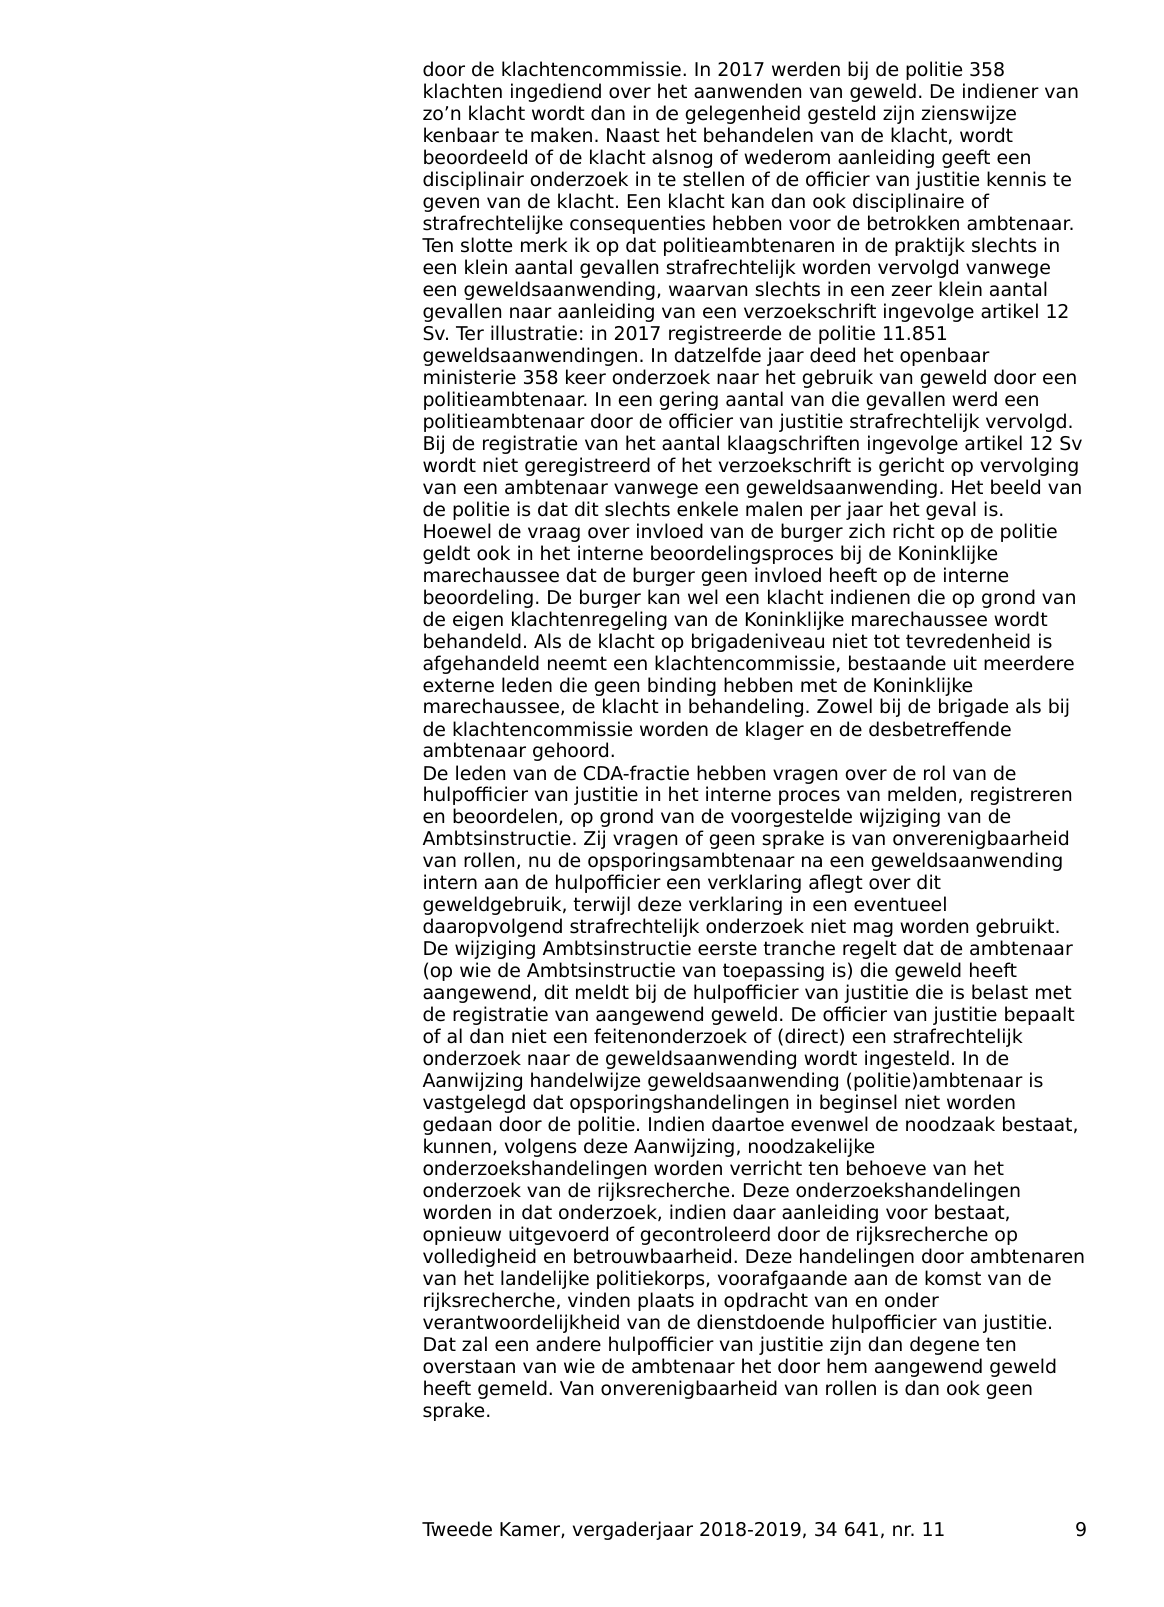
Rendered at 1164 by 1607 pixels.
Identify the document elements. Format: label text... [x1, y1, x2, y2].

text Hoewel de vraag over invloed van de burger zich richt op de politie geldt ook in het interne beoordelingsproces bij de Koninklijke marechaussee dat de burger geen invloed heeft op de interne beoordeling. De burger kan wel een klacht indienen die op grond van de eigen klachtenregeling van de Koninklijke marechaussee wordt behandeld. Als de klacht op brigadeniveau niet tot tevredenheid is afgehandeld neemt een klachtencommissie, bestaande uit meerdere externe leden die geen binding hebben met de Koninklijke marechaussee, de klacht in behandeling. Zowel bij de brigade als bij de klachtencommissie worden de klager en de desbetreffende ambtenaar gehoord. [422, 521, 1087, 762]
text Ten slotte merk ik op dat politieambtenaren in de praktijk slechts in een klein aantal gevallen strafrechtelijk worden vervolgd vanwege een geweldsaanwending, waarvan slechts in een zeer klein aantal gevallen naar aanleiding van een verzoekschrift ingevolge artikel 12 Sv. Ter illustratie: in 2017 registreerde de politie 11.851 geweldsaanwendingen. In datzelfde jaar deed het openbaar ministerie 358 keer onderzoek naar het gebruik van geweld door een politieambtenaar. In een gering aantal van die gevallen werd een politieambtenaar door de officier van justitie strafrechtelijk vervolgd. Bij de registratie van het aantal klaagschriften ingevolge artikel 12 Sv wordt niet geregistreerd of het verzoekschrift is gericht op vervolging van een ambtenaar vanwege een geweldsaanwending. Het beeld van de politie is dat dit slechts enkele malen per jaar het geval is. [422, 235, 1087, 521]
text door de klachtencommissie. In 2017 werden bij de politie 358 klachten ingediend over het aanwenden van geweld. De indiener van zo’n klacht wordt dan in de gelegenheid gesteld zijn zienswijze kenbaar te maken. Naast het behandelen van de klacht, wordt beoordeeld of de klacht alsnog of wederom aanleiding geeft een disciplinair onderzoek in te stellen of de officier van justitie kennis te geven van de klacht. Een klacht kan dan ook disciplinaire of strafrechtelijke consequenties hebben voor de betrokken ambtenaar. [422, 59, 1087, 235]
text De wijziging Ambtsinstructie eerste tranche regelt dat de ambtenaar (op wie de Ambtsinstructie van toepassing is) die geweld heeft aangewend, dit meldt bij de hulpofficier van justitie die is belast met de registratie van aangewend geweld. De officier van justitie bepaalt of al dan niet een feitenonderzoek of (direct) een strafrechtelijk onderzoek naar de geweldsaanwending wordt ingesteld. In de Aanwijzing handelwijze geweldsaanwending (politie)ambtenaar is vastgelegd dat opsporingshandelingen in beginsel niet worden gedaan door de politie. Indien daartoe evenwel de noodzaak bestaat, kunnen, volgens deze Aanwijzing, noodzakelijke onderzoekshandelingen worden verricht ten behoeve van het onderzoek van de rijksrecherche. Deze onderzoekshandelingen worden in dat onderzoek, indien daar aanleiding voor bestaat, opnieuw uitgevoerd of gecontroleerd door de rijksrecherche op volledigheid en betrouwbaarheid. Deze handelingen door ambtenaren van het landelijke politiekorps, voorafgaande aan de komst van de rijksrecherche, vinden plaats in opdracht van en onder verantwoordelijkheid van de dienstdoende hulpofficier van justitie. Dat zal een andere hulpofficier van justitie zijn dan degene ten overstaan van wie de ambtenaar het door hem aangewend geweld heeft gemeld. Van onverenigbaarheid van rollen is dan ook geen sprake. [422, 938, 1087, 1422]
text De leden van de CDA-fractie hebben vragen over de rol van de hulpofficier van justitie in het interne proces van melden, registreren en beoordelen, op grond van de voorgestelde wijziging van de Ambtsinstructie. Zij vragen of geen sprake is van onverenigbaarheid van rollen, nu de opsporingsambtenaar na een geweldsaanwending intern aan de hulpofficier een verklaring aflegt over dit geweldgebruik, terwijl deze verklaring in een eventueel daaropvolgend strafrechtelijk onderzoek niet mag worden gebruikt. [422, 762, 1087, 938]
